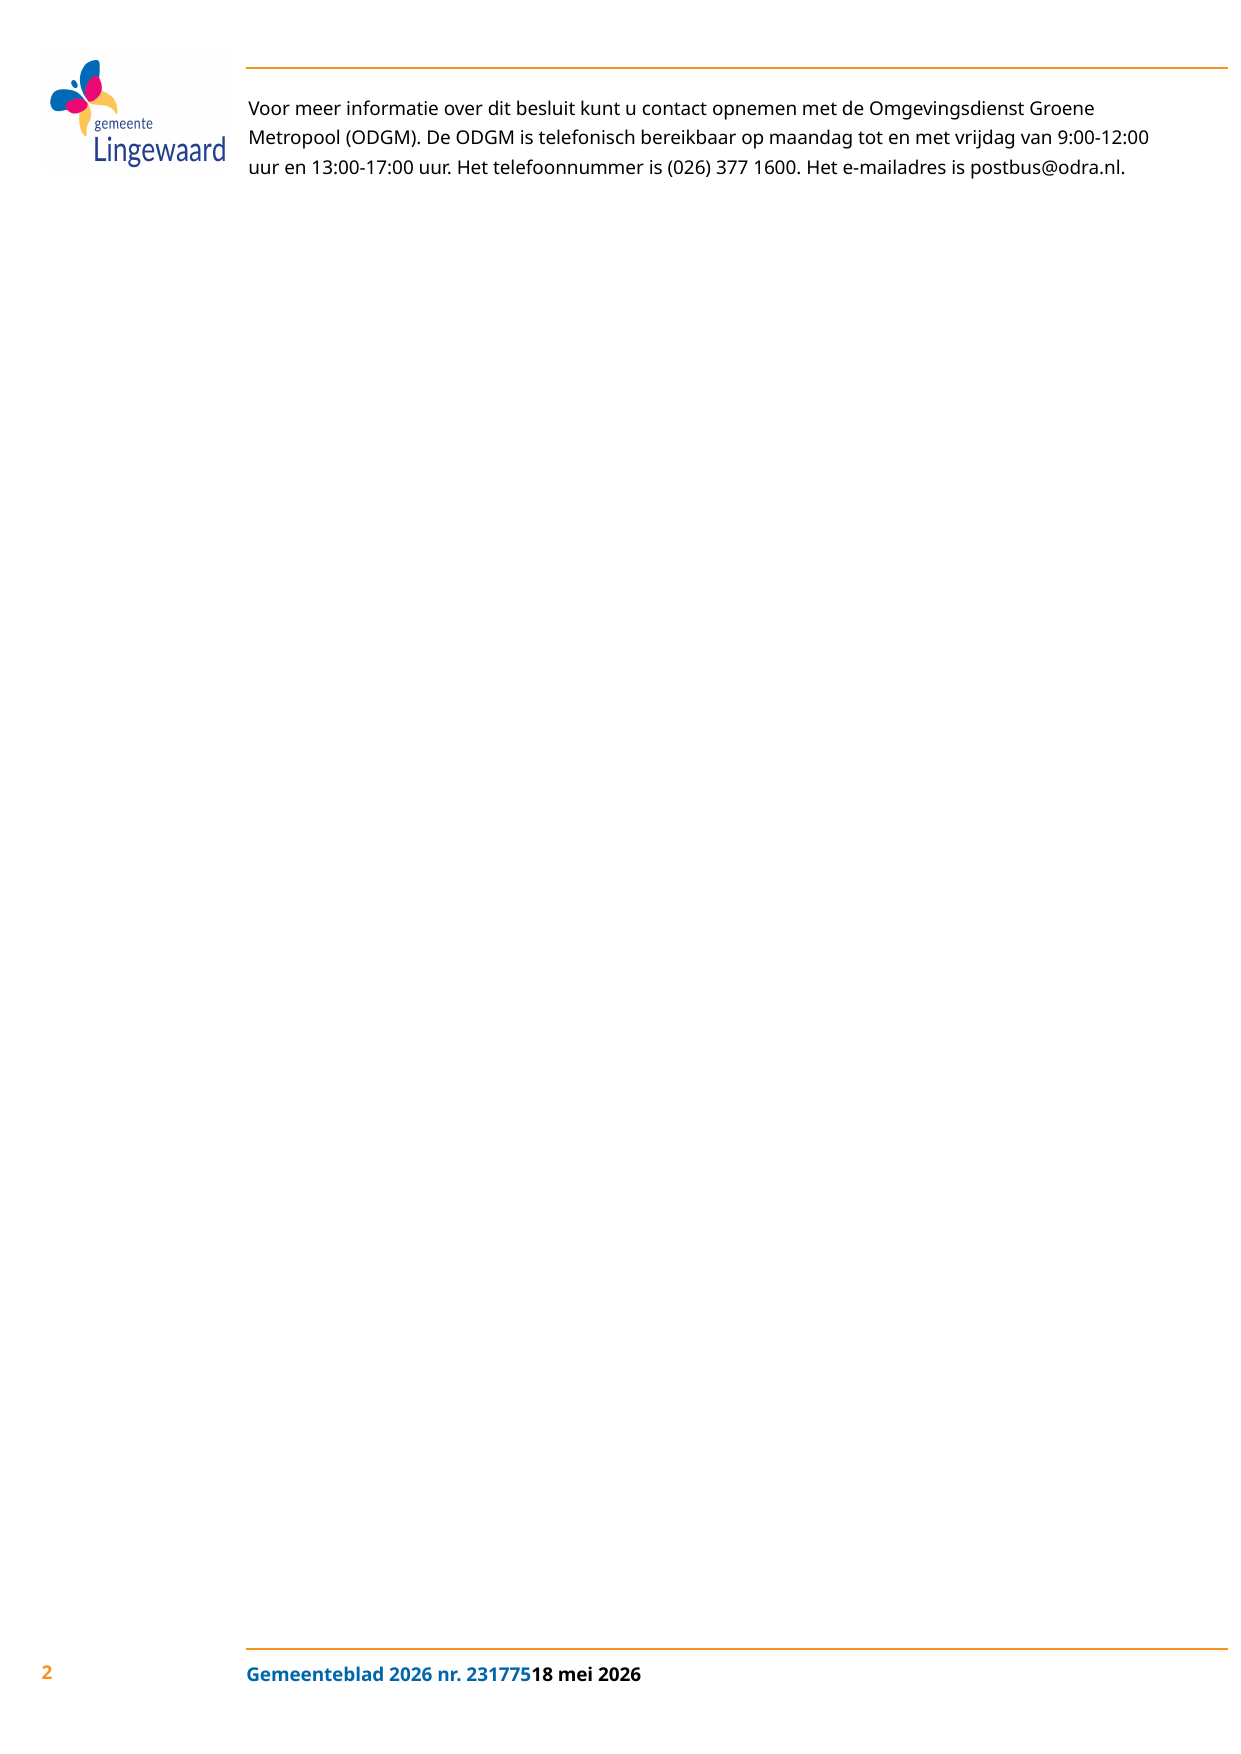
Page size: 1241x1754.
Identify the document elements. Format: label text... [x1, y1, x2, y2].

picture [41, 47, 231, 172]
text Voor meer informatie over dit besluit kunt u contact opnemen met de Omgevingsdienst Groene Metropool (ODGM). De ODGM is telefonisch bereikbaar op maandag tot en met vrijdag van 9:00-12:00 uur en 13:00-17:00 uur. Het telefoonnummer is (026) 377 1600. Het e-mailadres is postbus@odra.nl. [248, 95, 1152, 180]
